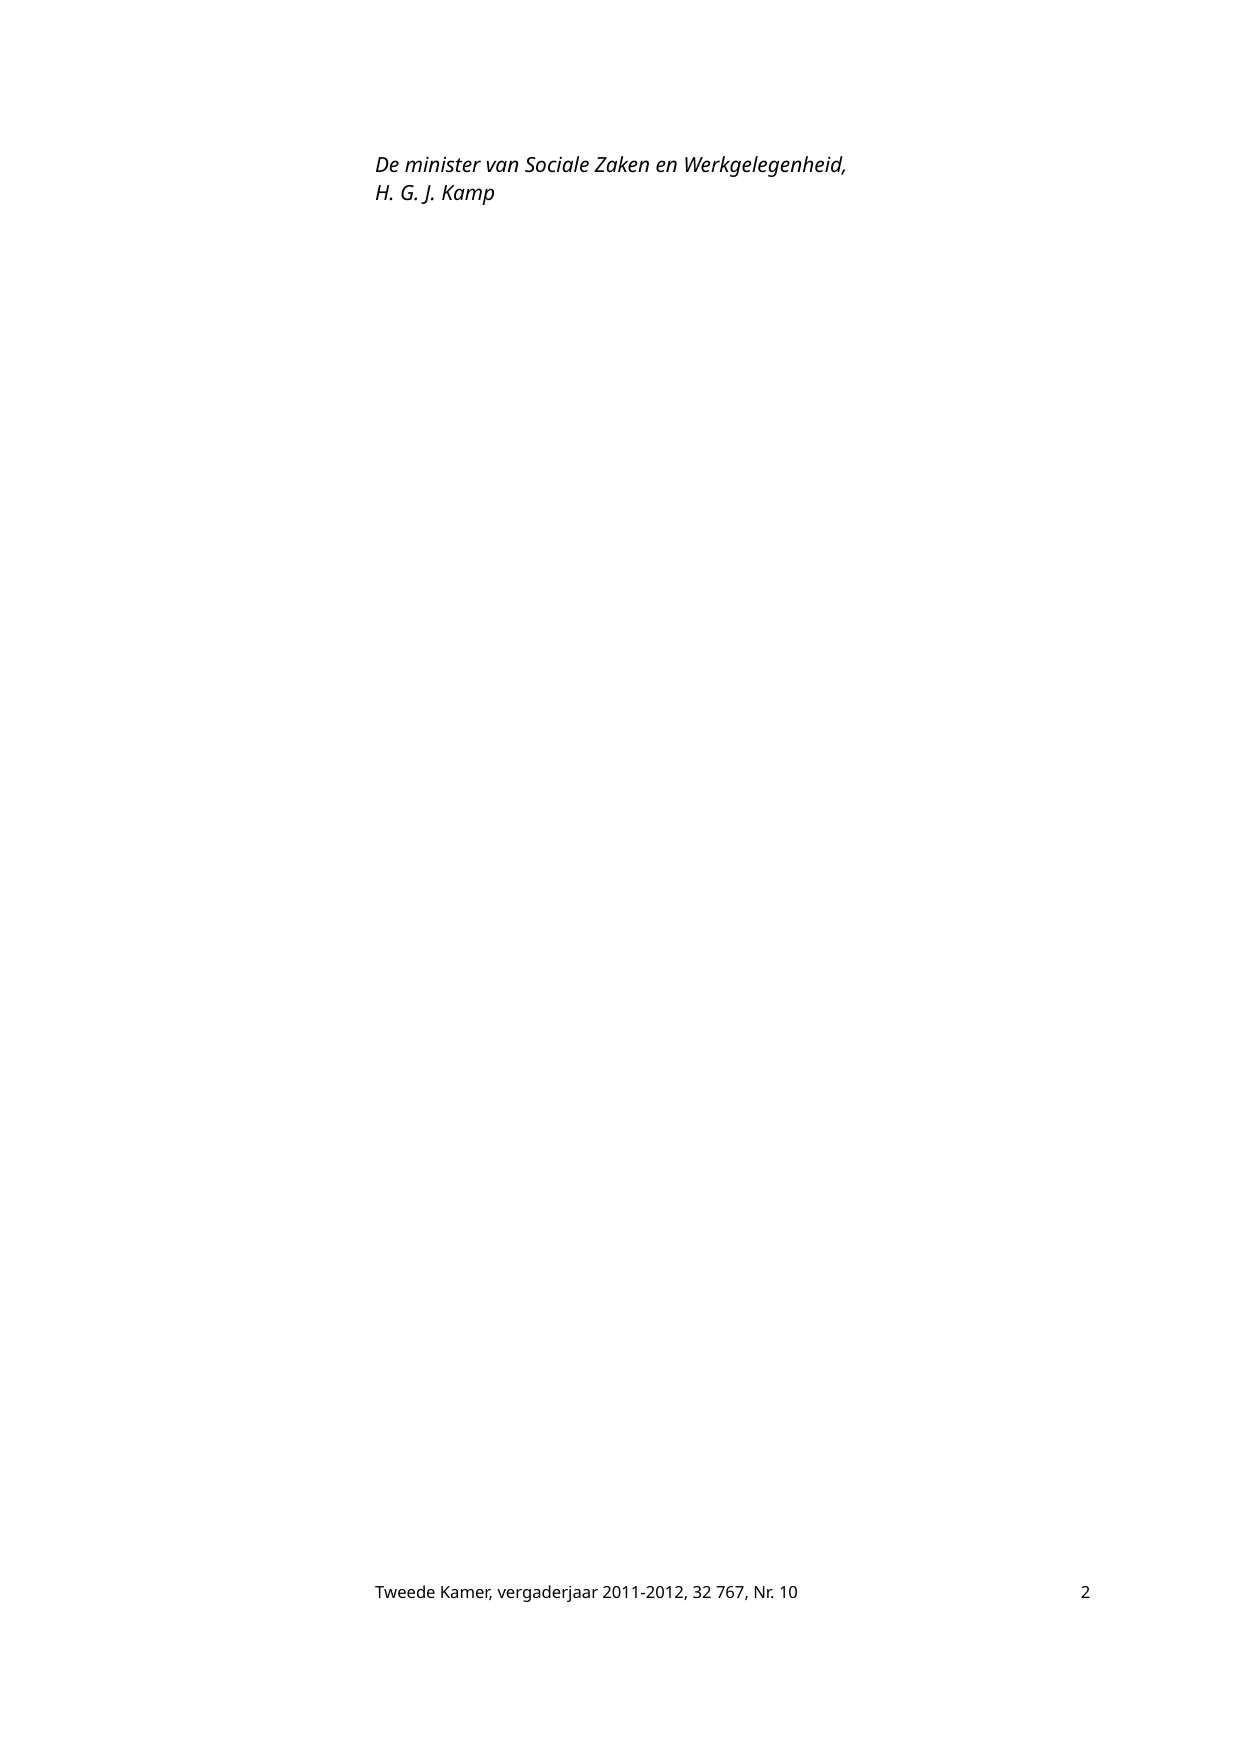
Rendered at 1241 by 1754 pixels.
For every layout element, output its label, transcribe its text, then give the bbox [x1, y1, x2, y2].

text De minister van Sociale Zaken en Werkgelegenheid, [375, 150, 1090, 178]
text H. G. J. Kamp [375, 178, 1090, 207]
